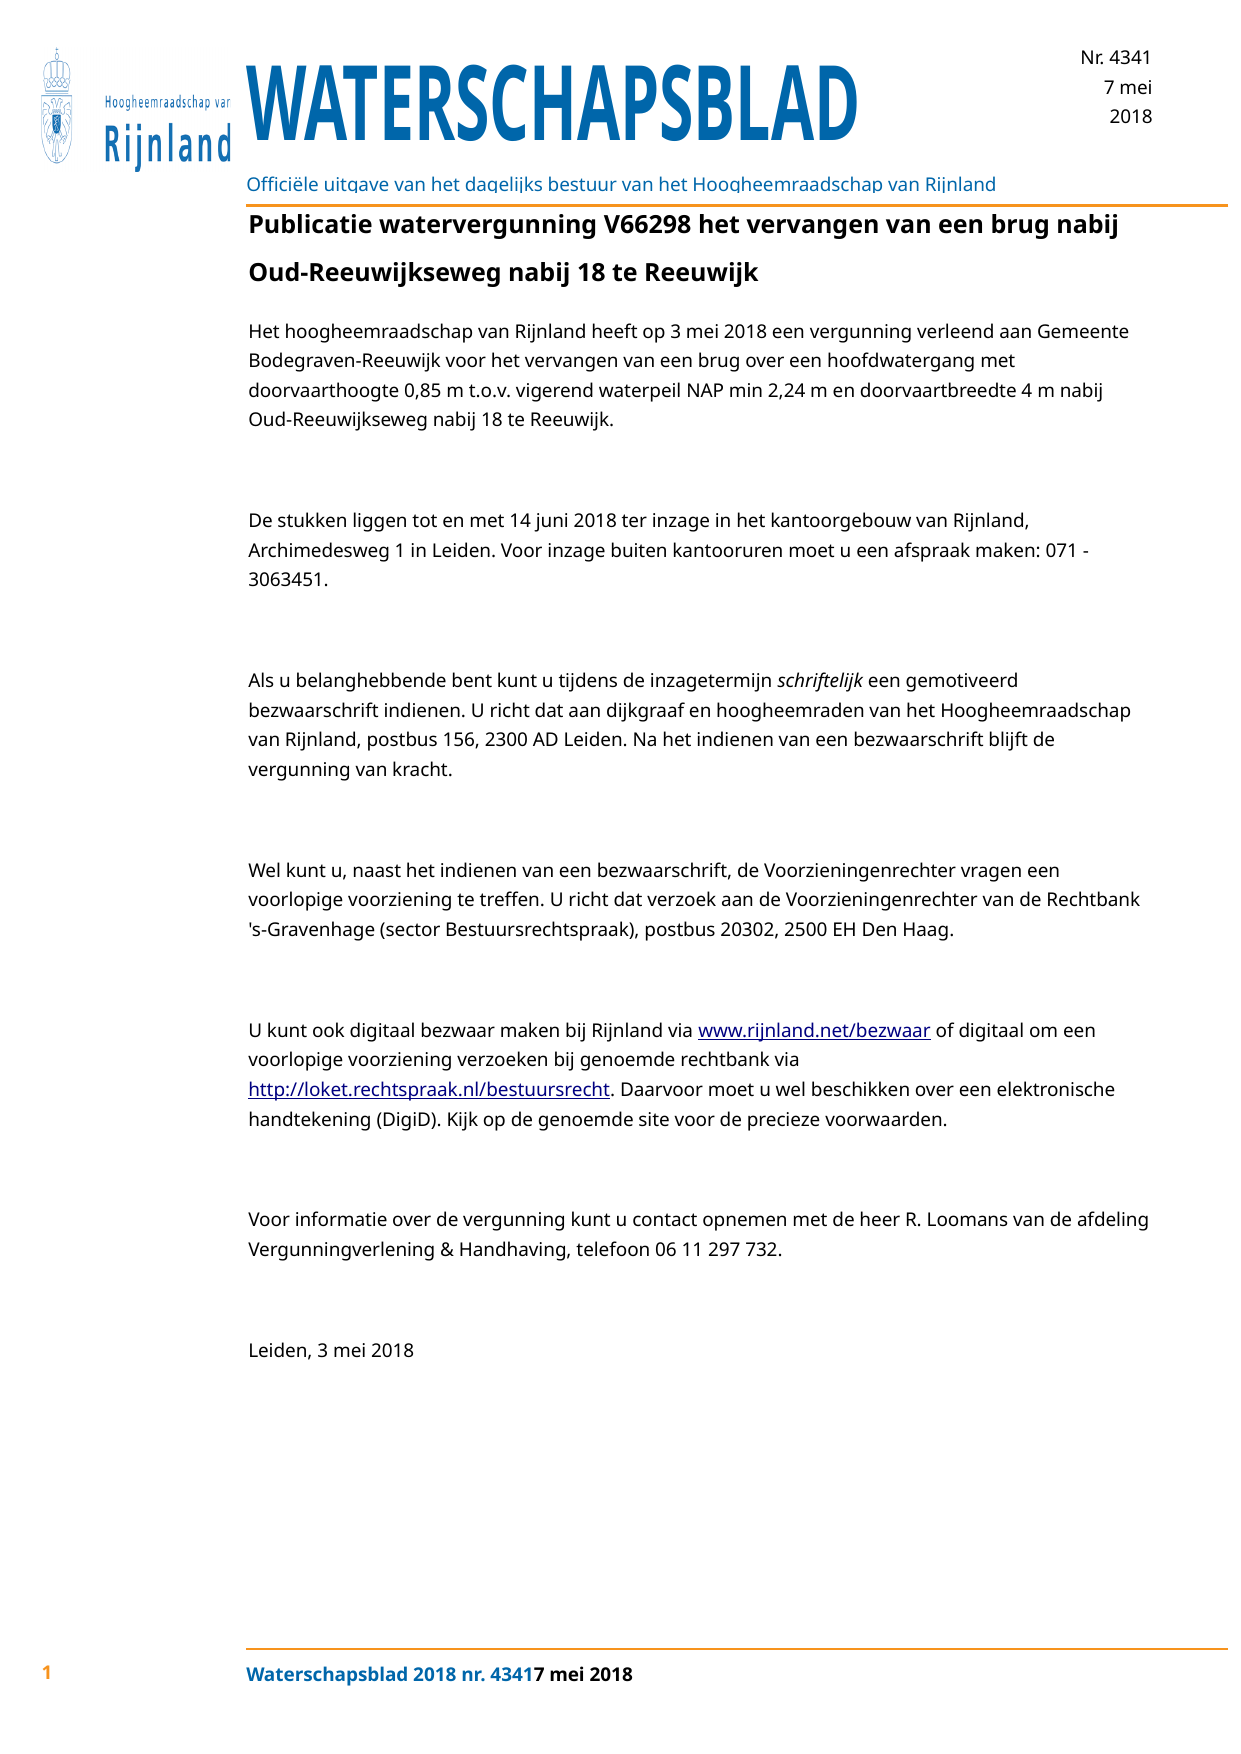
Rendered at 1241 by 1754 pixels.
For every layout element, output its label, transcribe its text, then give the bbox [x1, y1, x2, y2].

text Voor informatie over de vergunning kunt u contact opnemen met de heer R. Loomans van de afdeling Vergunningverlening & Handhaving, telefoon 06 11 297 732. [248, 1207, 1152, 1262]
text U kunt ook digitaal bezwaar maken bij Rijnland via www.rijnland.net/bezwaar of digitaal om een voorlopige voorziening verzoeken bij genoemde rechtbank via http://loket.rechtspraak.nl/bestuursrecht. Daarvoor moet u wel beschikken over een elektronische handtekening (DigiD). Kijk op de genoemde site voor de precieze voorwaarden. [248, 1017, 1152, 1132]
text Publicatie watervergunning V66298 het vervangen van een brug nabij Oud-Reeuwijkseweg nabij 18 te Reeuwijk [248, 207, 1152, 288]
text Als u belanghebbende bent kunt u tijdens de inzagetermijn schriftelijk een gemotiveerd bezwaarschrift indienen. U richt dat aan dijkgraaf en hoogheemraden van het Hoogheemraadschap van Rijnland, postbus 156, 2300 AD Leiden. Na het indienen van een bezwaarschrift blijft de vergunning van kracht. [248, 667, 1152, 782]
text Wel kunt u, naast het indienen van een bezwaarschrift, de Voorzieningenrechter vragen een voorlopige voorziening te treffen. U richt dat verzoek aan de Voorzieningenrechter van de Rechtbank 's-Gravenhage (sector Bestuursrechtspraak), postbus 20302, 2500 EH Den Haag. [248, 857, 1152, 942]
text Leiden, 3 mei 2018 [248, 1337, 1152, 1363]
text Het hoogheemraadschap van Rijnland heeft op 3 mei 2018 een vergunning verleend aan Gemeente Bodegraven-Reeuwijk voor het vervangen van een brug over een hoofdwatergang met doorvaarthoogte 0,85 m t.o.v. vigerend waterpeil NAP min 2,24 m en doorvaartbreedte 4 m nabij Oud-Reeuwijkseweg nabij 18 te Reeuwijk. [248, 318, 1152, 432]
picture [41, 47, 231, 172]
text De stukken liggen tot en met 14 juni 2018 ter inzage in het kantoorgebouw van Rijnland, Archimedesweg 1 in Leiden. Voor inzage buiten kantooruren moet u een afspraak maken: 071 - 3063451. [248, 507, 1152, 592]
